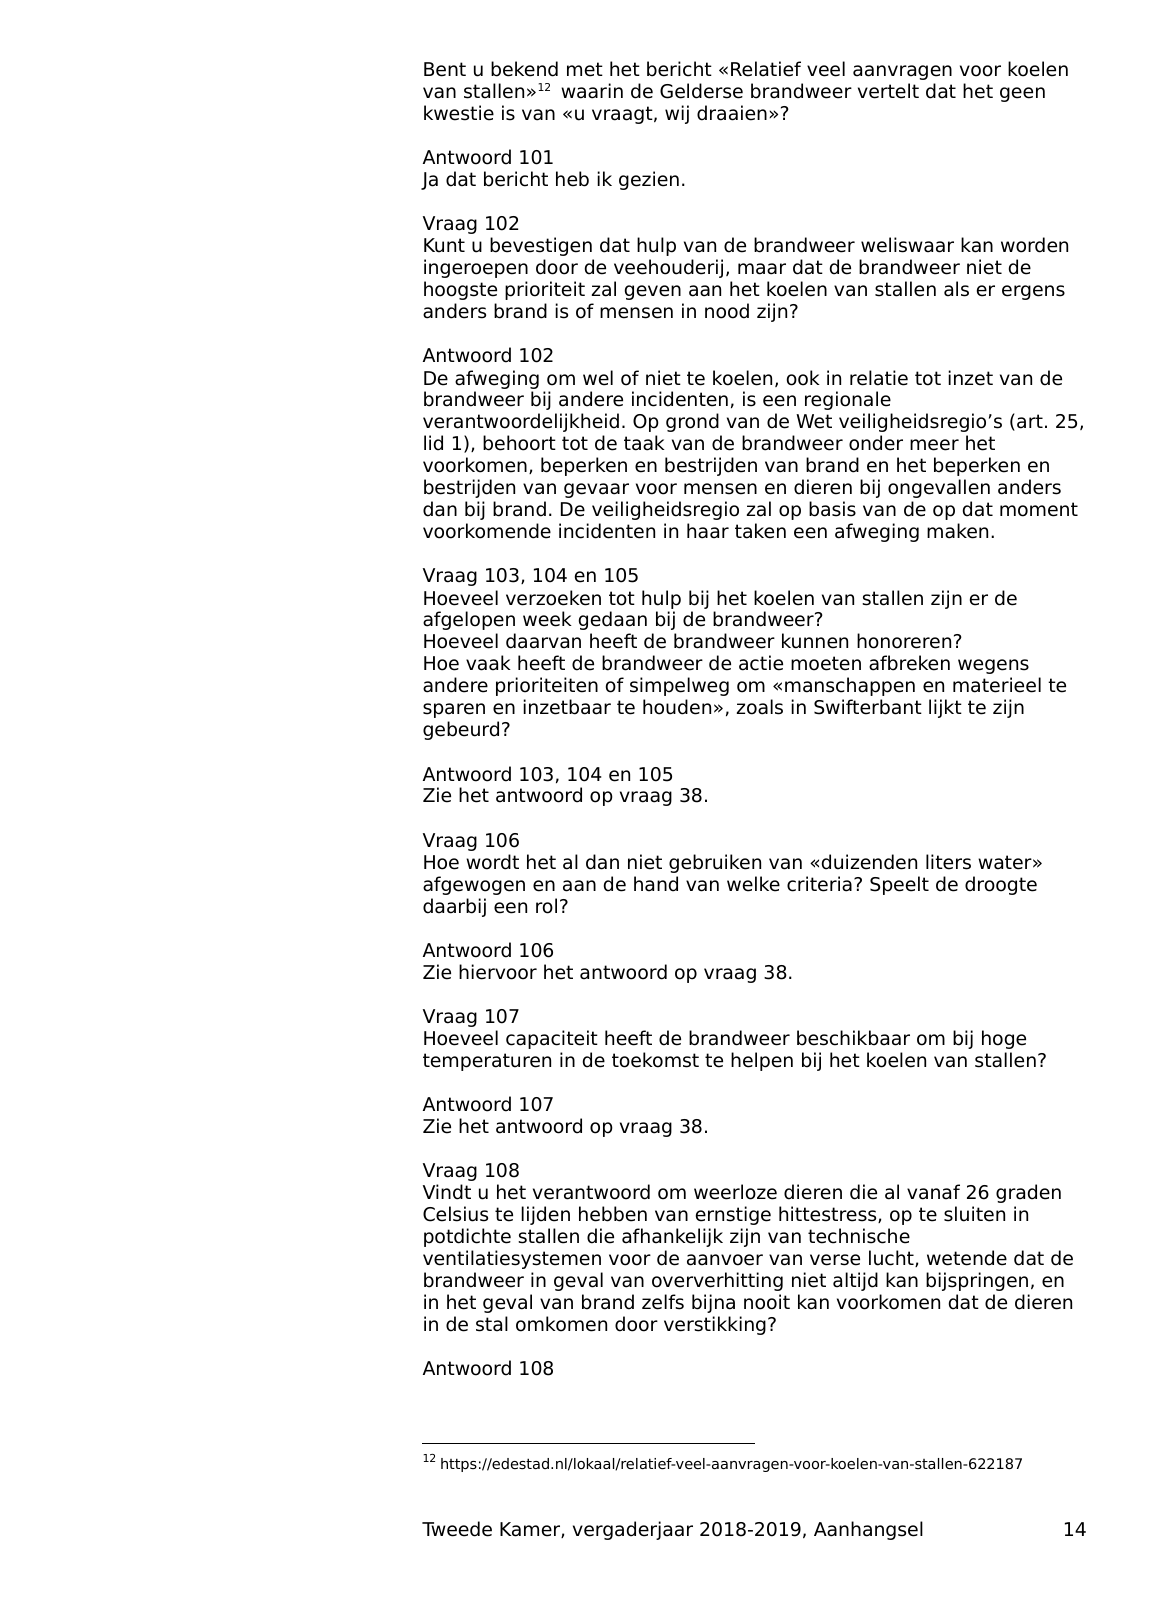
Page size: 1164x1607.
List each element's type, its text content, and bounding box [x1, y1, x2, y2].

text Antwoord 103, 104 en 105 [422, 763, 1087, 785]
text Antwoord 101 [422, 147, 1087, 169]
text Hoe vaak heeft de brandweer de actie moeten afbreken wegens andere prioriteiten of simpelweg om «manschappen en materieel te sparen en inzetbaar te houden», zoals in Swifterbant lijkt te zijn gebeurd? [422, 653, 1087, 741]
text Bent u bekend met het bericht «Relatief veel aanvragen voor koelen van stallen» waarin de Gelderse brandweer vertelt dat het geen kwestie is van «u vraagt, wij draaien»? [422, 59, 1087, 125]
text Ja dat bericht heb ik gezien. [422, 169, 1087, 191]
text Antwoord 106 [422, 940, 1087, 962]
text https://edestad.nl/lokaal/relatief-veel-aanvragen-voor-koelen-van-stallen-622187 [422, 1452, 1087, 1474]
text Hoeveel daarvan heeft de brandweer kunnen honoreren? [422, 631, 1087, 653]
text De afweging om wel of niet te koelen, ook in relatie tot inzet van de brandweer bij andere incidenten, is een regionale verantwoordelijkheid. Op grond van de Wet veiligheidsregio’s (art. 25, lid 1), behoort tot de taak van de brandweer onder meer het voorkomen, beperken en bestrijden van brand en het beperken en bestrijden van gevaar voor mensen en dieren bij ongevallen anders dan bij brand. De veiligheidsregio zal op basis van de op dat moment voorkomende incidenten in haar taken een afweging maken. [422, 367, 1087, 543]
text Hoeveel verzoeken tot hulp bij het koelen van stallen zijn er de afgelopen week gedaan bij de brandweer? [422, 587, 1087, 631]
text Zie het antwoord op vraag 38. [422, 785, 1087, 807]
text Hoeveel capaciteit heeft de brandweer beschikbaar om bij hoge temperaturen in de toekomst te helpen bij het koelen van stallen? [422, 1028, 1087, 1072]
text Antwoord 107 [422, 1094, 1087, 1116]
text Vraag 107 [422, 1006, 1087, 1028]
text Vraag 106 [422, 829, 1087, 852]
text Antwoord 108 [422, 1358, 1087, 1380]
text Vraag 103, 104 en 105 [422, 565, 1087, 587]
text Zie het antwoord op vraag 38. [422, 1116, 1087, 1138]
text Vraag 108 [422, 1160, 1087, 1182]
text Antwoord 102 [422, 345, 1087, 367]
text Zie hiervoor het antwoord op vraag 38. [422, 962, 1087, 984]
text Kunt u bevestigen dat hulp van de brandweer weliswaar kan worden ingeroepen door de veehouderij, maar dat de brandweer niet de hoogste prioriteit zal geven aan het koelen van stallen als er ergens anders brand is of mensen in nood zijn? [422, 235, 1087, 323]
text Vindt u het verantwoord om weerloze dieren die al vanaf 26 graden Celsius te lijden hebben van ernstige hittestress, op te sluiten in potdichte stallen die afhankelijk zijn van technische ventilatiesystemen voor de aanvoer van verse lucht, wetende dat de brandweer in geval van oververhitting niet altijd kan bijspringen, en in het geval van brand zelfs bijna nooit kan voorkomen dat de dieren in de stal omkomen door verstikking? [422, 1182, 1087, 1336]
text Hoe wordt het al dan niet gebruiken van «duizenden liters water» afgewogen en aan de hand van welke criteria? Speelt de droogte daarbij een rol? [422, 852, 1087, 917]
text Vraag 102 [422, 213, 1087, 235]
